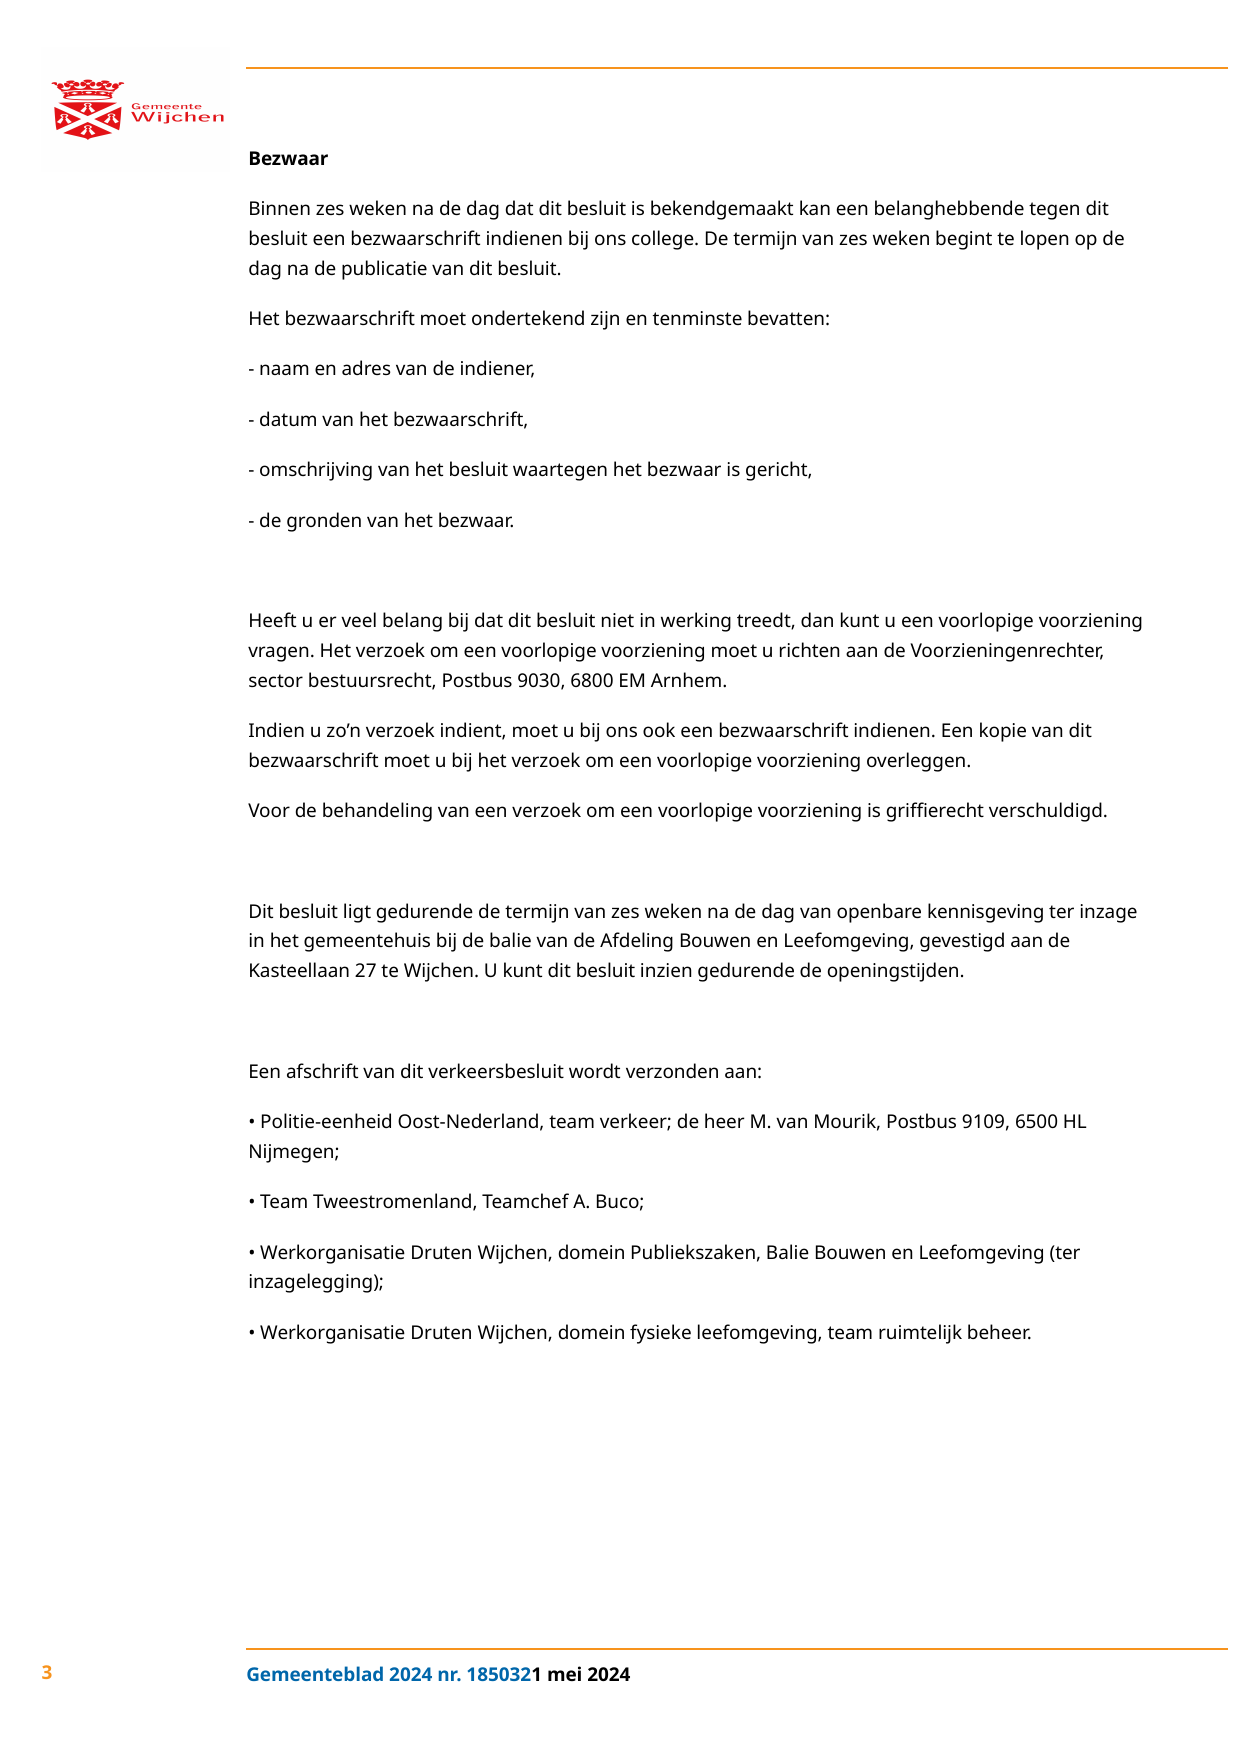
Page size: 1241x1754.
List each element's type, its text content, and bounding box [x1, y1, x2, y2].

text Voor de behandeling van een verzoek om een voorlopige voorziening is griffierecht verschuldigd. [248, 797, 1152, 823]
text • Team Tweestromenland, Teamchef A. Buco; [248, 1188, 1152, 1214]
text - datum van het bezwaarschrift, [248, 406, 1152, 432]
text • Werkorganisatie Druten Wijchen, domein fysieke leefomgeving, team ruimtelijk beheer. [248, 1319, 1152, 1345]
text Heeft u er veel belang bij dat dit besluit niet in werking treedt, dan kunt u een voorlopige voorziening vragen. Het verzoek om een voorlopige voorziening moet u richten aan de Voorzieningenrechter, sector bestuursrecht, Postbus 9030, 6800 EM Arnhem. [248, 608, 1152, 693]
text Een afschrift van dit verkeersbesluit wordt verzonden aan: [248, 1058, 1152, 1084]
text - omschrijving van het besluit waartegen het bezwaar is gericht, [248, 456, 1152, 482]
picture [41, 47, 231, 172]
text • Werkorganisatie Druten Wijchen, domein Publiekszaken, Balie Bouwen en Leefomgeving (ter inzagelegging); [248, 1239, 1152, 1294]
text Indien u zo’n verzoek indient, moet u bij ons ook een bezwaarschrift indienen. Een kopie van dit bezwaarschrift moet u bij het verzoek om een voorlopige voorziening overleggen. [248, 717, 1152, 773]
text - de gronden van het bezwaar. [248, 507, 1152, 533]
text Binnen zes weken na de dag dat dit besluit is bekendgemaakt kan een belanghebbende tegen dit besluit een bezwaarschrift indienen bij ons college. De termijn van zes weken begint te lopen op de dag na de publicatie van dit besluit. [248, 196, 1152, 281]
text - naam en adres van de indiener, [248, 356, 1152, 381]
text Het bezwaarschrift moet ondertekend zijn en tenminste bevatten: [248, 305, 1152, 331]
text • Politie-eenheid Oost-Nederland, team verkeer; de heer M. van Mourik, Postbus 9109, 6500 HL Nijmegen; [248, 1108, 1152, 1164]
text Dit besluit ligt gedurende de termijn van zes weken na de dag van openbare kennisgeving ter inzage in het gemeentehuis bij de balie van de Afdeling Bouwen en Leefomgeving, gevestigd aan de Kasteellaan 27 te Wijchen. U kunt dit besluit inzien gedurende de openingstijden. [248, 898, 1152, 983]
text Bezwaar [248, 145, 1152, 171]
